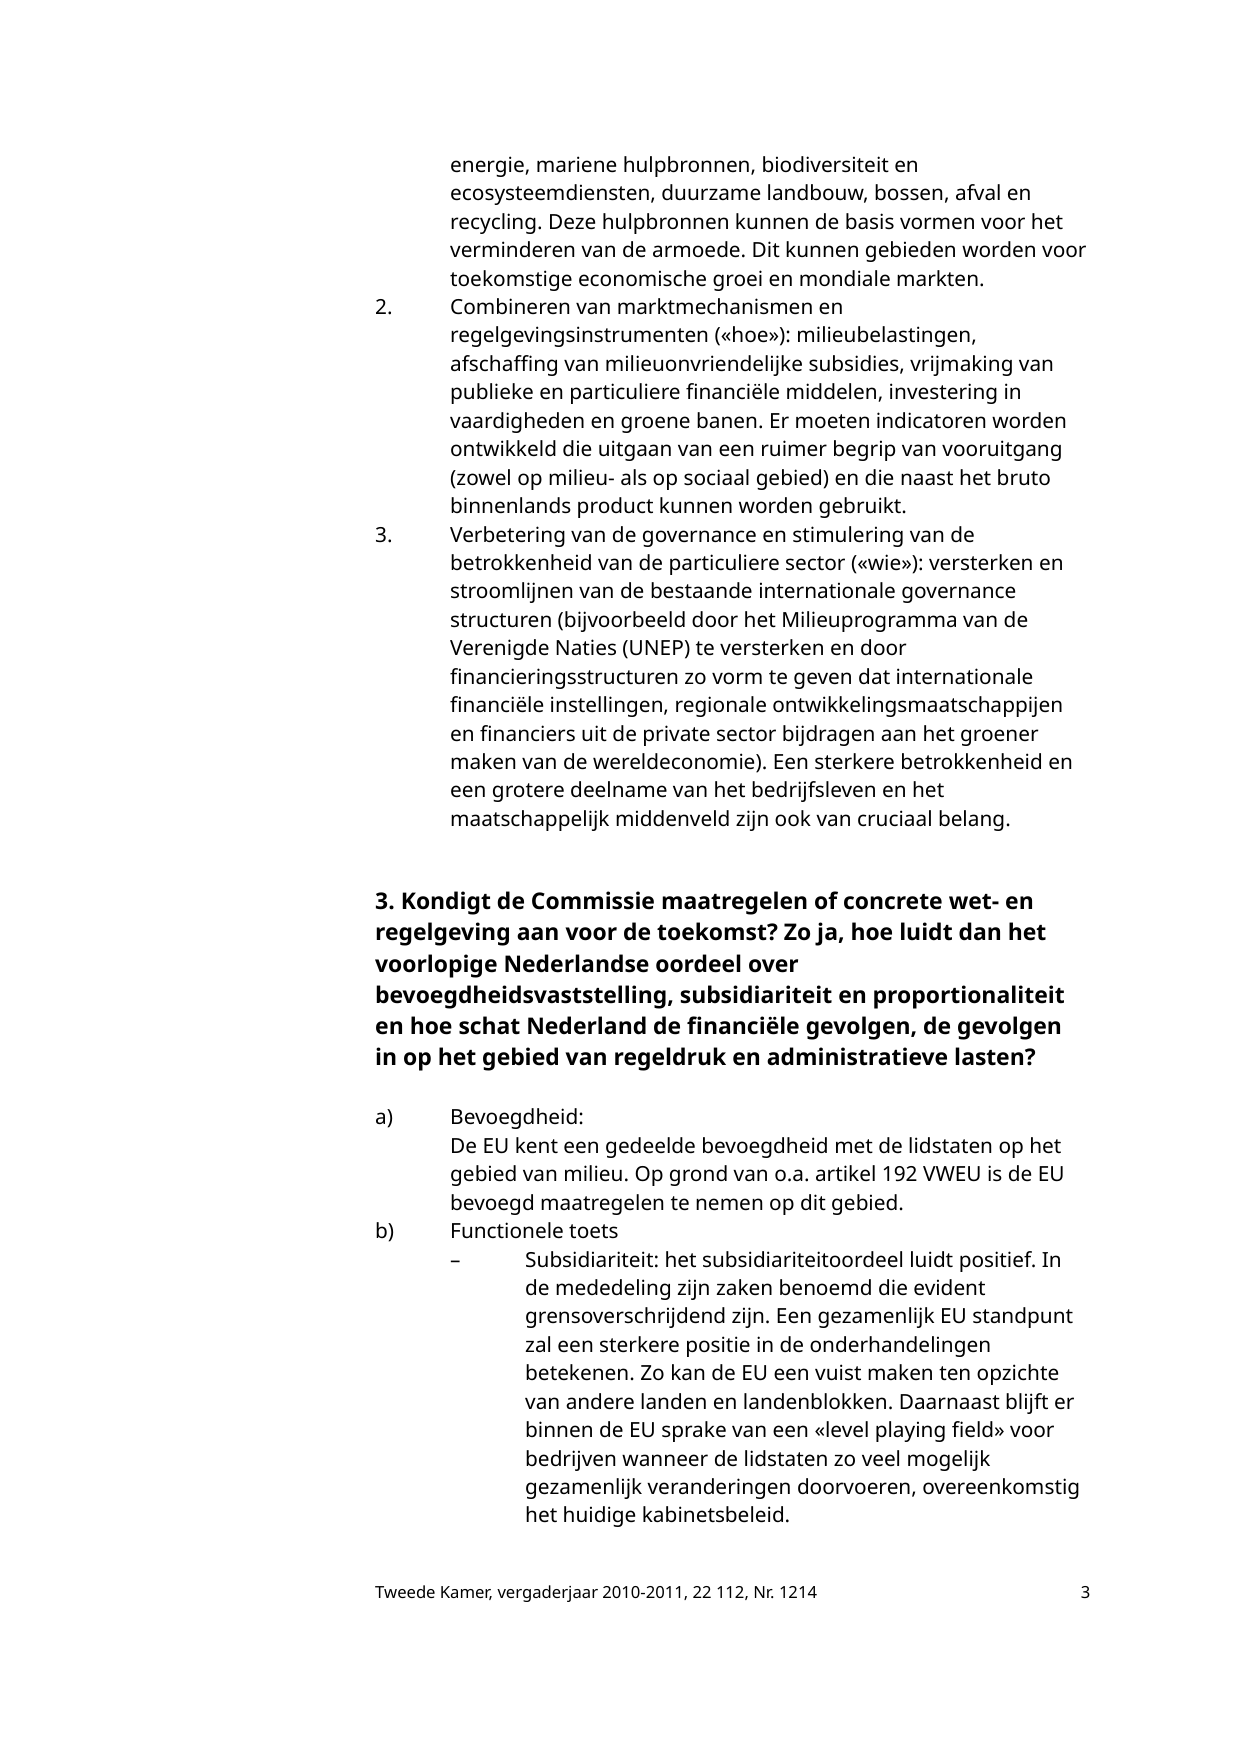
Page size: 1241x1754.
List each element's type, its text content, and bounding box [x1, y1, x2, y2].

list Subsidiariteit: het subsidiariteitoordeel luidt positief. In de mededeling zijn zaken benoemd die evident grensoverschrijdend zijn. Een gezamenlijk EU standpunt zal een sterkere positie in de onderhandelingen betekenen. Zo kan de EU een vuist maken ten opzichte van andere landen en landenblokken. Daarnaast blijft er binnen de EU sprake van een «level playing field» voor bedrijven wanneer de lidstaten zo veel mogelijk gezamenlijk veranderingen doorvoeren, overeenkomstig het huidige kabinetsbeleid. [450, 1245, 1090, 1529]
subtitle 3. Kondigt de Commissie maatregelen of concrete wet- en regelgeving aan voor de toekomst? Zo ja, hoe luidt dan het voorlopige Nederlandse oordeel over bevoegdheidsvaststelling, subsidiariteit en proportionaliteit en hoe schat Nederland de financiële gevolgen, de gevolgen in op het gebied van regeldruk en administratieve lasten? [375, 885, 1090, 1072]
list energie, mariene hulpbronnen, biodiversiteit en ecosysteemdiensten, duurzame landbouw, bossen, afval en recycling. Deze hulpbronnen kunnen de basis vormen voor het verminderen van de armoede. Dit kunnen gebieden worden voor toekomstige economische groei en mondiale markten. [375, 150, 1090, 292]
list Bevoegdheid: [375, 1102, 1090, 1131]
list Combineren van marktmechanismen en regelgevingsinstrumenten («hoe»): milieubelastingen, afschaffing van milieuonvriendelijke subsidies, vrijmaking van publieke en particuliere financiële middelen, investering in vaardigheden en groene banen. Er moeten indicatoren worden ontwikkeld die uitgaan van een ruimer begrip van vooruitgang (zowel op milieu- als op sociaal gebied) en die naast het bruto binnenlands product kunnen worden gebruikt. [375, 292, 1090, 520]
list Functionele toets [375, 1216, 1090, 1245]
list De EU kent een gedeelde bevoegdheid met de lidstaten op het gebied van milieu. Op grond van o.a. artikel 192 VWEU is de EU bevoegd maatregelen te nemen op dit gebied. [375, 1131, 1090, 1216]
list Verbetering van de governance en stimulering van de betrokkenheid van de particuliere sector («wie»): versterken en stroomlijnen van de bestaande internationale governance structuren (bijvoorbeeld door het Milieuprogramma van de Verenigde Naties (UNEP) te versterken en door financieringsstructuren zo vorm te geven dat internationale financiële instellingen, regionale ontwikkelingsmaatschappijen en financiers uit de private sector bijdragen aan het groener maken van de wereldeconomie). Een sterkere betrokkenheid en een grotere deelname van het bedrijfsleven en het maatschappelijk middenveld zijn ook van cruciaal belang. [375, 520, 1090, 832]
